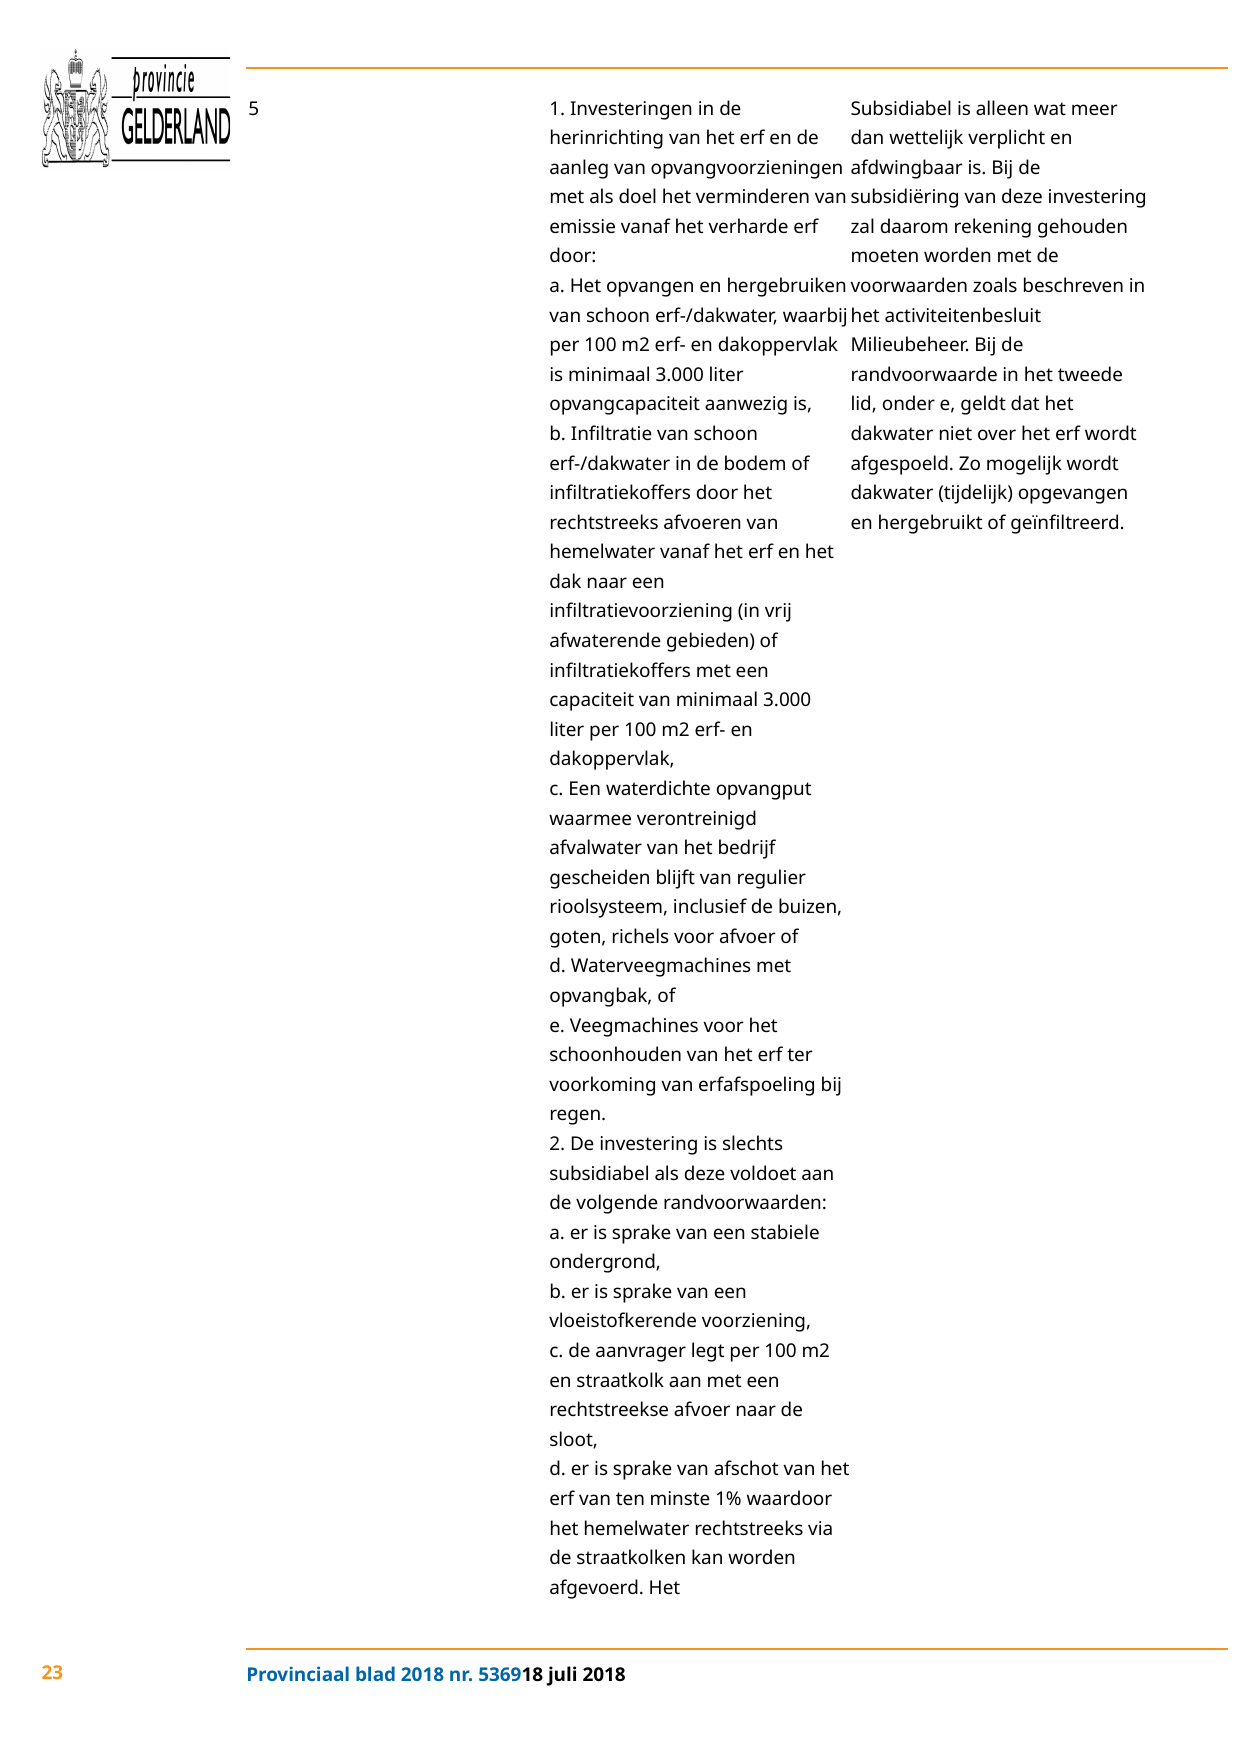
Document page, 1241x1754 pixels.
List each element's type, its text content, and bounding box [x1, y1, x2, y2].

table_cell Subsidiabel is alleen wat meer dan wettelijk verplicht en afdwingbaar is. Bij de subsidiëring van deze investering zal daarom rekening gehouden moeten worden met de voorwaarden zoals beschreven in het activiteitenbesluit Milieubeheer. Bij de randvoorwaarde in het tweede lid, onder e, geldt dat het dakwater niet over het erf wordt afgespoeld. Zo mogelijk wordt dakwater (tijdelijk) opgevangen en hergebruikt of geïnfiltreerd. [850, 95, 1152, 1600]
picture [41, 47, 231, 172]
table_cell 1. Investeringen in de herinrichting van het erf en de aanleg van opvangvoorzieningen met als doel het verminderen van emissie vanaf het verharde erf door: a. Het opvangen en hergebruiken van schoon erf-/dakwater, waarbij per 100 m2 erf- en dakoppervlak is minimaal 3.000 liter opvangcapaciteit aanwezig is, b. Infiltratie van schoon erf-/dakwater in de bodem of infiltratiekoffers door het rechtstreeks afvoeren van hemelwater vanaf het erf en het dak naar een infiltratievoorziening (in vrij afwaterende gebieden) of infiltratiekoffers met een capaciteit van minimaal 3.000 liter per 100 m2 erf- en dakoppervlak, c. Een waterdichte opvangput waarmee verontreinigd afvalwater van het bedrijf gescheiden blijft van regulier rioolsysteem, inclusief de buizen, goten, richels voor afvoer of d. Waterveegmachines met opvangbak, of e. Veegmachines voor het schoonhouden van het erf ter voorkoming van erfafspoeling bij regen. 2. De investering is slechts subsidiabel als deze voldoet aan de volgende randvoorwaarden: a. er is sprake van een stabiele ondergrond, b. er is sprake van een vloeistofkerende voorziening, c. de aanvrager legt per 100 m2 en straatkolk aan met een rechtstreekse afvoer naar de sloot, d. er is sprake van afschot van het erf van ten minste 1% waardoor het hemelwater rechtstreeks via de straatkolken kan worden afgevoerd. Het [549, 95, 850, 1600]
table_cell 5 [248, 95, 549, 1600]
